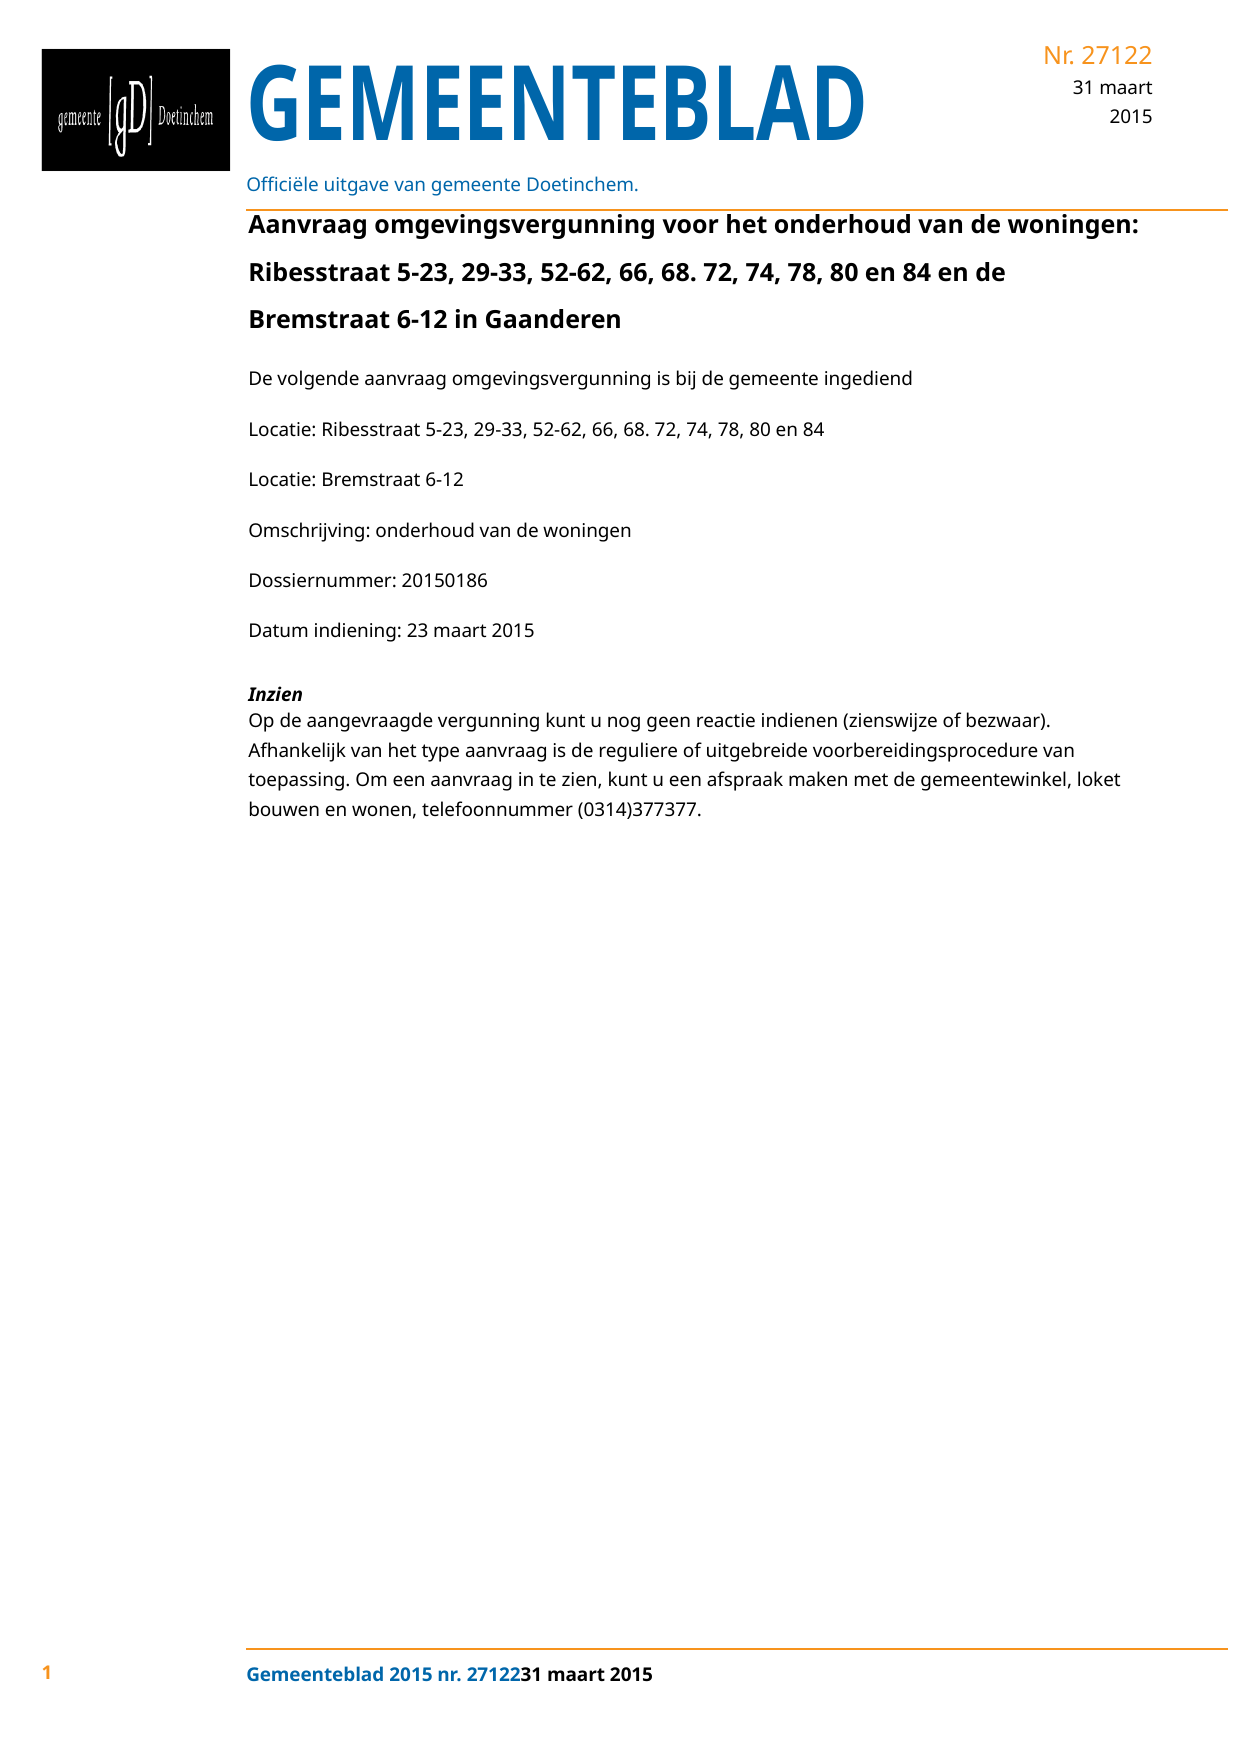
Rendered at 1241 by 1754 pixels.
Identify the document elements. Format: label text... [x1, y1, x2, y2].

text Dossiernummer: 20150186 [248, 567, 1152, 593]
text Aanvraag omgevingsvergunning voor het onderhoud van de woningen: Ribesstraat 5-23, 29-33, 52-62, 66, 68. 72, 74, 78, 80 en 84 en de Bremstraat 6-12 in Gaanderen [248, 211, 1152, 336]
text Locatie: Ribesstraat 5-23, 29-33, 52-62, 66, 68. 72, 74, 78, 80 en 84 [248, 416, 1152, 442]
text Op de aangevraagde vergunning kunt u nog geen reactie indienen (zienswijze of bezwaar). Afhankelijk van het type aanvraag is de reguliere of uitgebreide voorbereidingsprocedure van toepassing. Om een aanvraag in te zien, kunt u een afspraak maken met de gemeentewinkel, loket bouwen en wonen, telefoonnummer (0314)377377. [248, 707, 1152, 822]
picture [41, 47, 231, 172]
text De volgende aanvraag omgevingsvergunning is bij de gemeente ingediend [248, 366, 1152, 391]
text Locatie: Bremstraat 6-12 [248, 466, 1152, 492]
text Inzien [248, 682, 1152, 707]
text Omschrijving: onderhoud van de woningen [248, 517, 1152, 542]
text Datum indiening: 23 maart 2015 [248, 618, 1152, 643]
